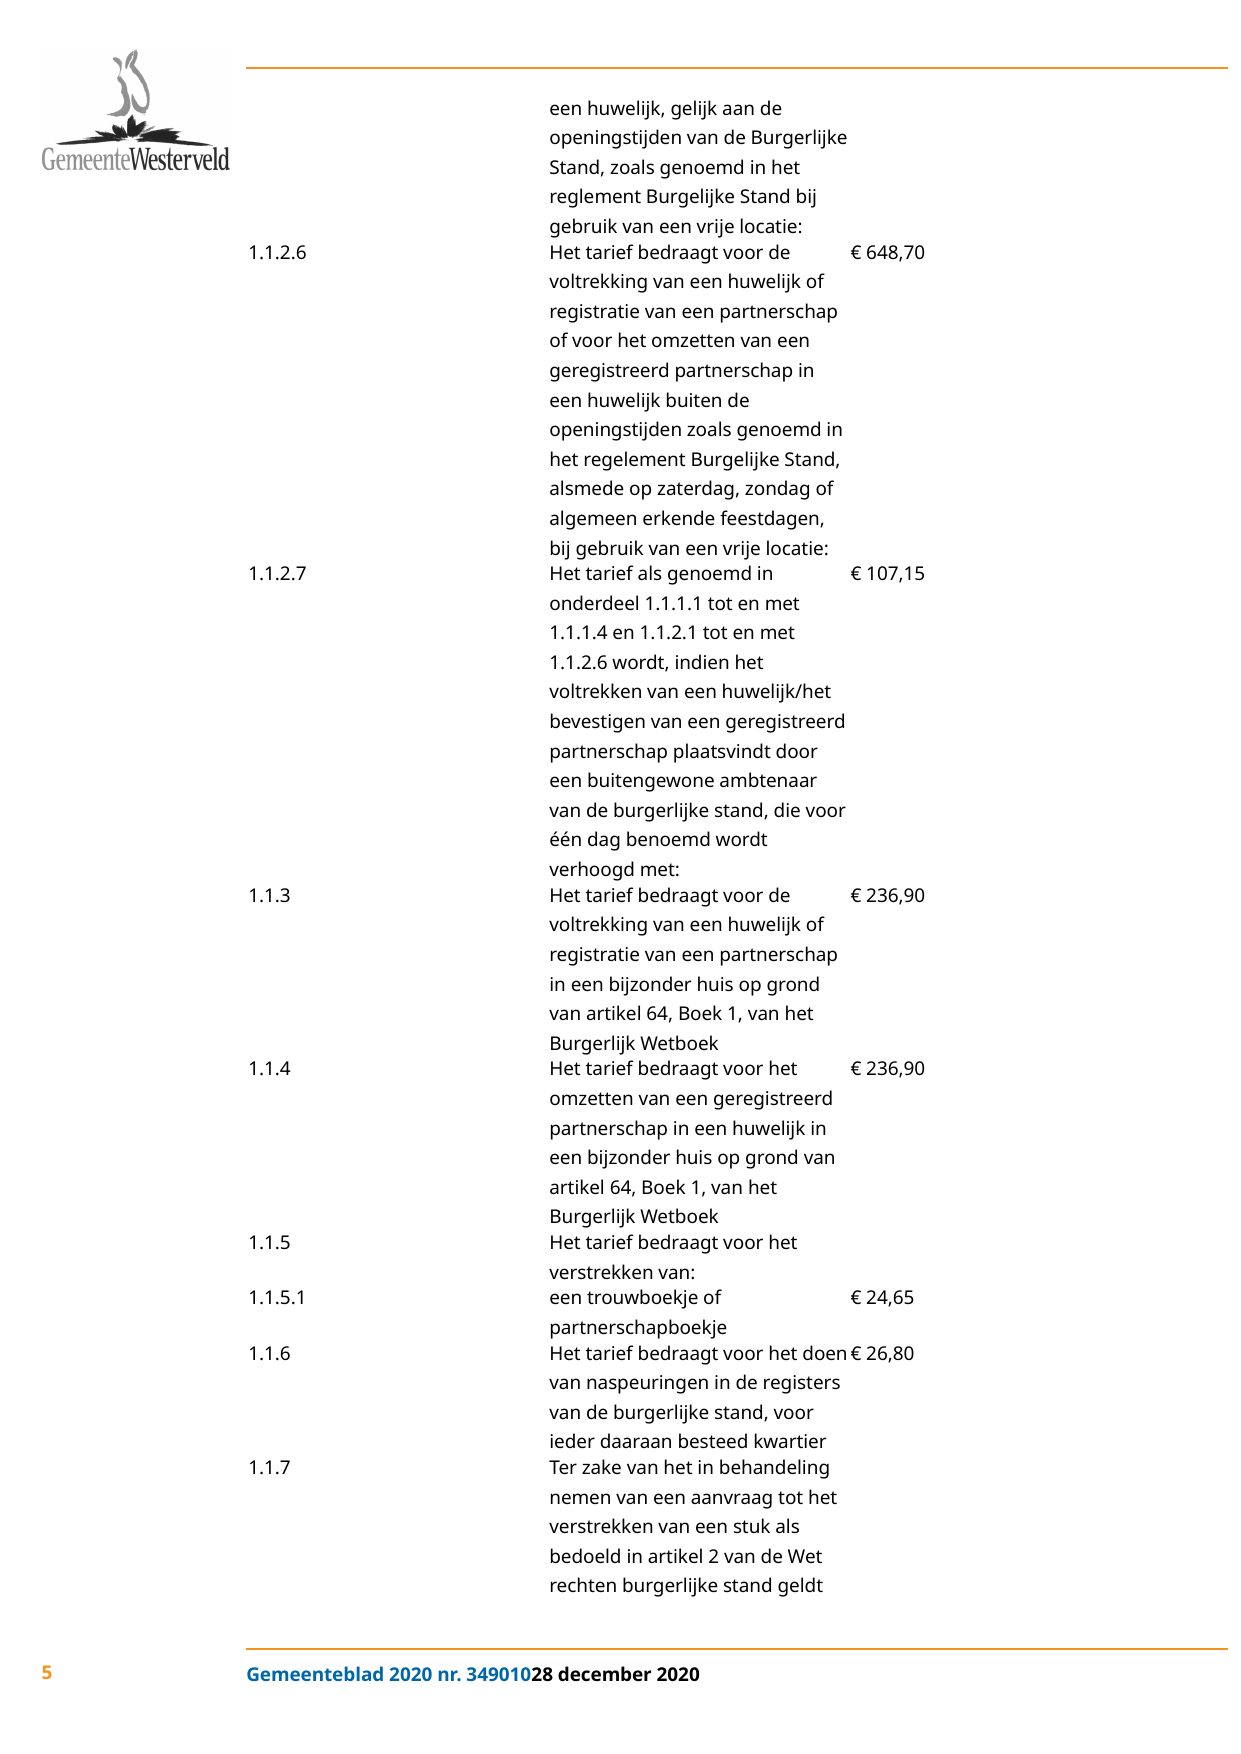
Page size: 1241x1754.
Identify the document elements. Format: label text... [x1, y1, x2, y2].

table_cell 1.1.3 [248, 882, 549, 1056]
table_cell Het tarief bedraagt voor het omzetten van een geregistreerd partnerschap in een huwelijk in een bijzonder huis op grond van artikel 64, Boek 1, van het Burgerlijk Wetboek [549, 1056, 850, 1229]
table_cell 1.1.4 [248, 1056, 549, 1229]
picture [41, 47, 231, 172]
table_cell 1.1.7 [248, 1454, 549, 1598]
table_cell [248, 95, 549, 239]
table_cell € 107,15 [850, 560, 1152, 882]
table_cell Het tarief als genoemd in onderdeel 1.1.1.1 tot en met 1.1.1.4 en 1.1.2.1 tot en met 1.1.2.6 wordt, indien het voltrekken van een huwelijk/het bevestigen van een geregistreerd partnerschap plaatsvindt door een buitengewone ambtenaar van de burgerlijke stand, die voor één dag benoemd wordt verhoogd met: [549, 560, 850, 882]
table_cell € 236,90 [850, 1056, 1152, 1229]
table_cell € 236,90 [850, 882, 1152, 1056]
table_cell 1.1.5.1 [248, 1285, 549, 1340]
table_cell 1.1.2.7 [248, 560, 549, 882]
table_cell Het tarief bedraagt voor de voltrekking van een huwelijk of registratie van een partnerschap in een bijzonder huis op grond van artikel 64, Boek 1, van het Burgerlijk Wetboek [549, 882, 850, 1056]
table_cell Het tarief bedraagt voor het doen van naspeuringen in de registers van de burgerlijke stand, voor ieder daaraan besteed kwartier [549, 1340, 850, 1454]
table_cell € 24,65 [850, 1285, 1152, 1340]
table_cell 1.1.5 [248, 1229, 549, 1284]
table_cell Het tarief bedraagt voor het verstrekken van: [549, 1229, 850, 1284]
table_cell € 648,70 [850, 239, 1152, 560]
table_cell [850, 95, 1152, 239]
table_cell Het tarief bedraagt voor de voltrekking van een huwelijk of registratie van een partnerschap of voor het omzetten van een geregistreerd partnerschap in een huwelijk buiten de openingstijden zoals genoemd in het regelement Burgelijke Stand, alsmede op zaterdag, zondag of algemeen erkende feestdagen, bij gebruik van een vrije locatie: [549, 239, 850, 560]
table_cell [850, 1229, 1152, 1284]
table_cell [850, 1454, 1152, 1598]
table_cell 1.1.2.6 [248, 239, 549, 560]
table_cell Ter zake van het in behandeling nemen van een aanvraag tot het verstrekken van een stuk als bedoeld in artikel 2 van de Wet rechten burgerlijke stand geldt [549, 1454, 850, 1598]
table_cell een huwelijk, gelijk aan de openingstijden van de Burgerlijke Stand, zoals genoemd in het reglement Burgelijke Stand bij gebruik van een vrije locatie: [549, 95, 850, 239]
table_cell een trouwboekje of partnerschapboekje [549, 1285, 850, 1340]
table_cell € 26,80 [850, 1340, 1152, 1454]
table_cell 1.1.6 [248, 1340, 549, 1454]
